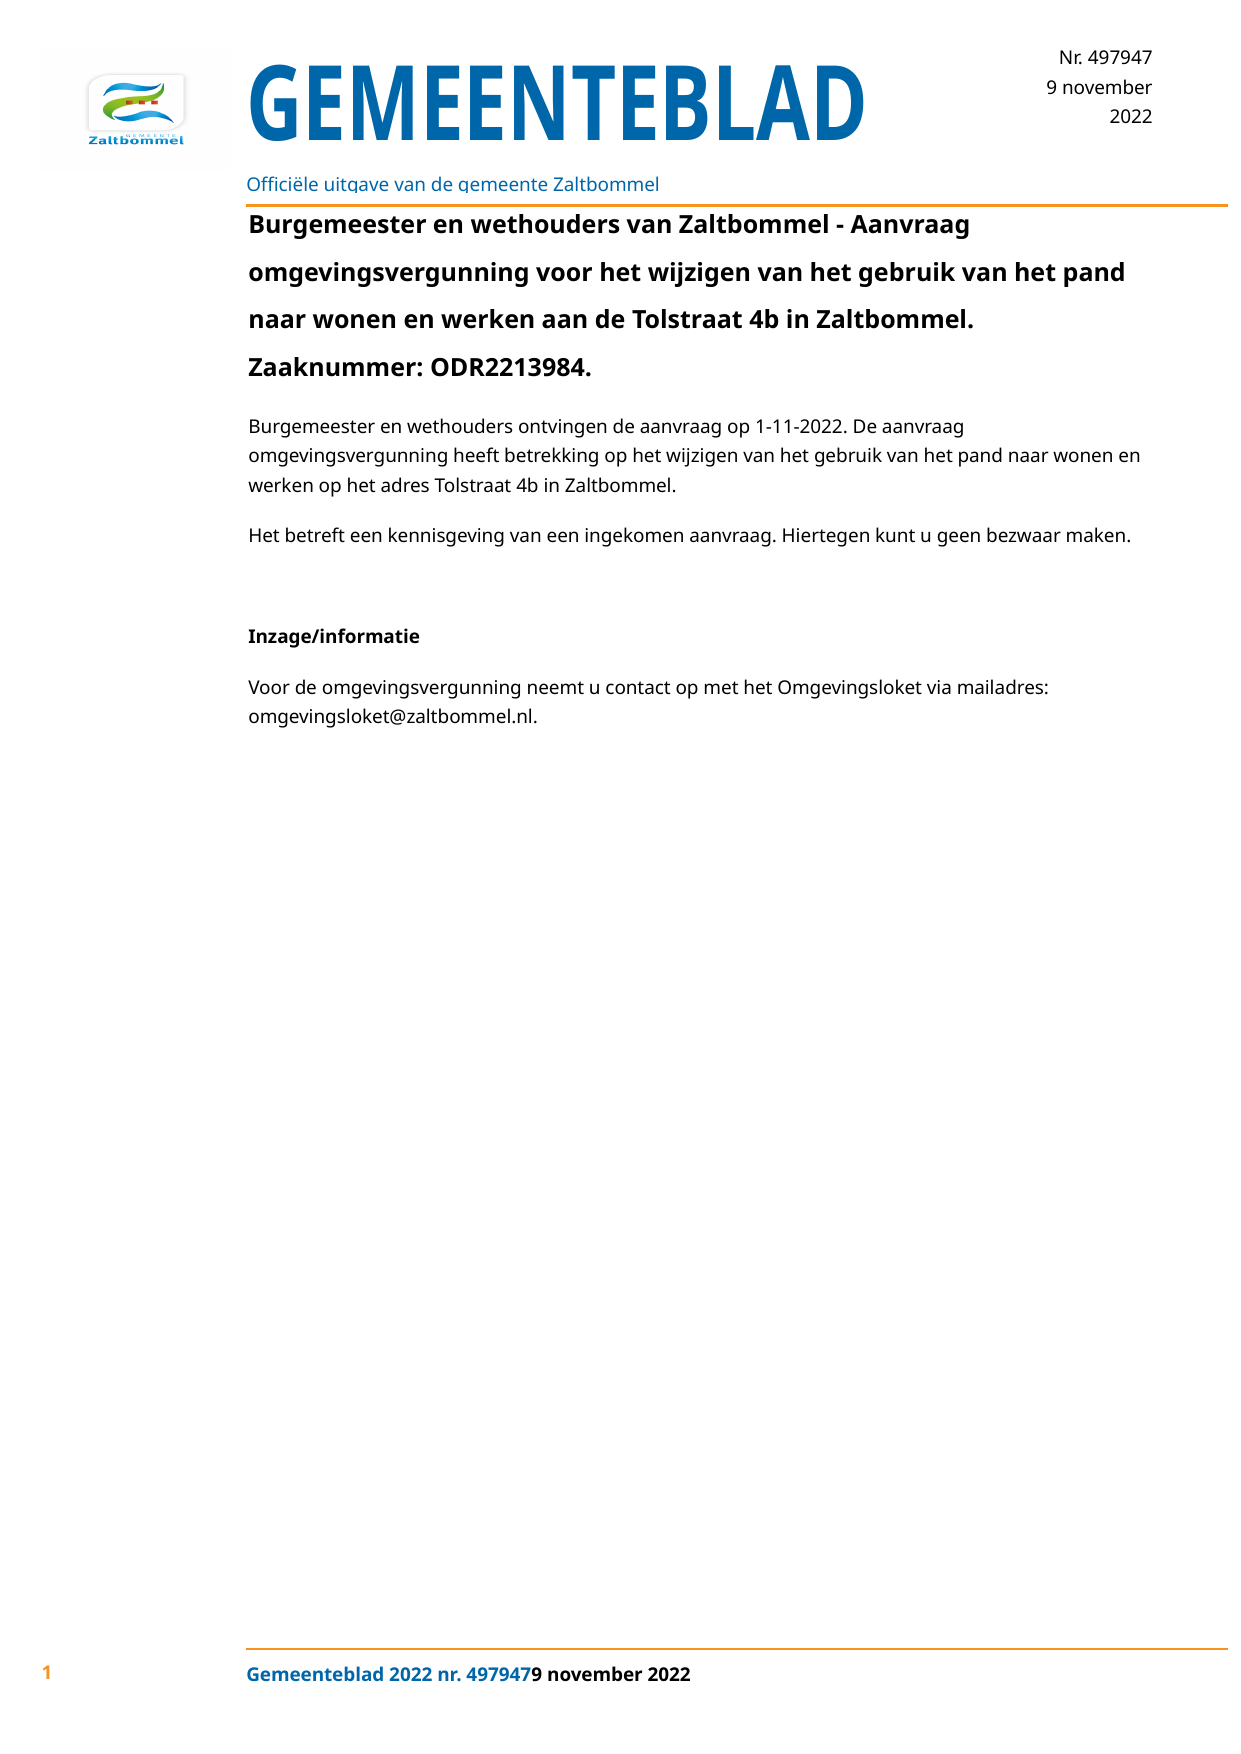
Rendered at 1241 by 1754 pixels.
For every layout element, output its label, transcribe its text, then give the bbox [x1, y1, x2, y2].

text Burgemeester en wethouders ontvingen de aanvraag op 1-11-2022. De aanvraag omgevingsvergunning heeft betrekking op het wijzigen van het gebruik van het pand naar wonen en werken op het adres Tolstraat 4b in Zaltbommel. [248, 413, 1152, 498]
text Voor de omgevingsvergunning neemt u contact op met het Omgevingsloket via mailadres: omgevingsloket@zaltbommel.nl. [248, 674, 1152, 729]
picture [41, 47, 231, 172]
text Burgemeester en wethouders van Zaltbommel - Aanvraag omgevingsvergunning voor het wijzigen van het gebruik van het pand naar wonen en werken aan de Tolstraat 4b in Zaltbommel. Zaaknummer: ODR2213984. [248, 207, 1152, 384]
text Het betreft een kennisgeving van een ingekomen aanvraag. Hiertegen kunt u geen bezwaar maken. [248, 523, 1152, 548]
text Inzage/informatie [248, 623, 1152, 649]
